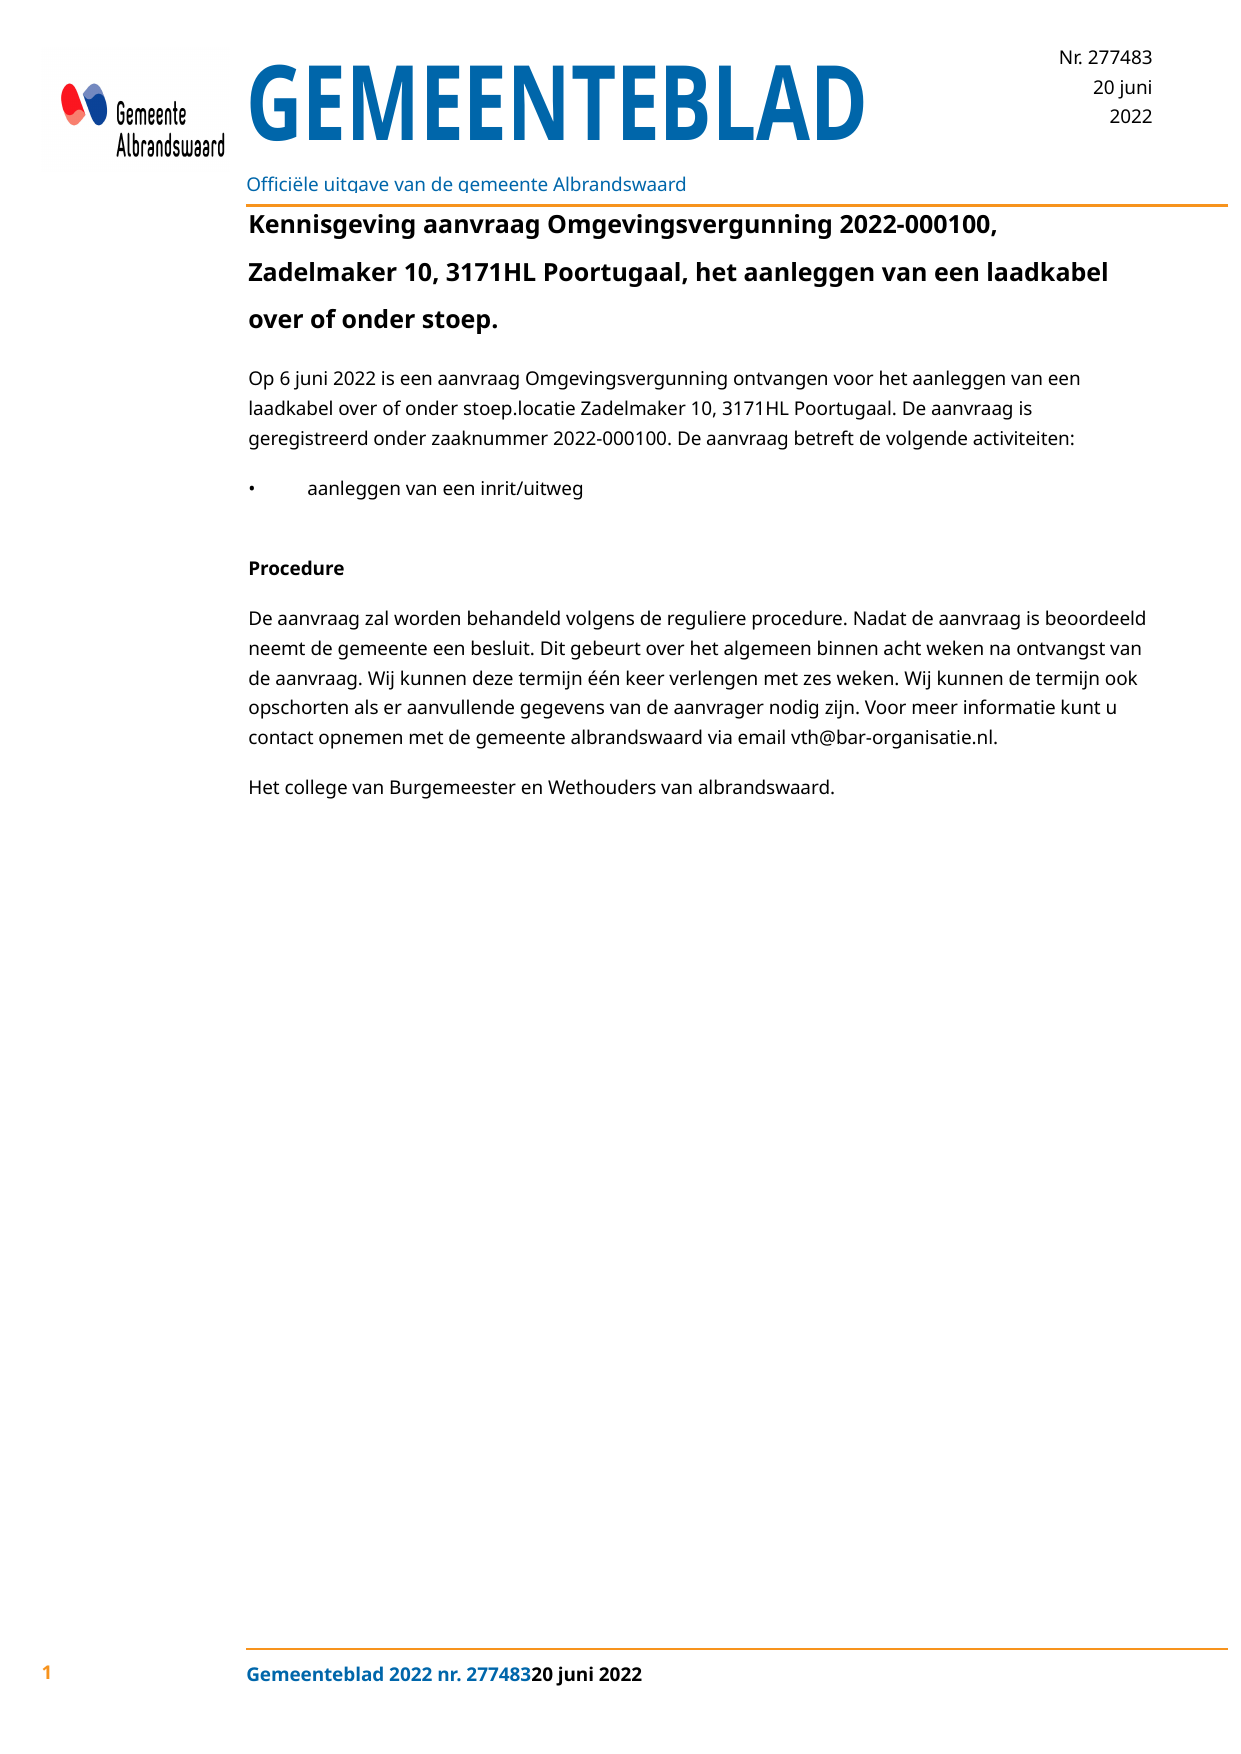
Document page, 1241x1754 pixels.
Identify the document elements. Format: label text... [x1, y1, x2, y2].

text De aanvraag zal worden behandeld volgens de reguliere procedure. Nadat de aanvraag is beoordeeld neemt de gemeente een besluit. Dit gebeurt over het algemeen binnen acht weken na ontvangst van de aanvraag. Wij kunnen deze termijn één keer verlengen met zes weken. Wij kunnen de termijn ook opschorten als er aanvullende gegevens van de aanvrager nodig zijn. Voor meer informatie kunt u contact opnemen met de gemeente albrandswaard via email vth@bar-organisatie.nl. [248, 606, 1152, 749]
text Op 6 juni 2022 is een aanvraag Omgevingsvergunning ontvangen voor het aanleggen van een laadkabel over of onder stoep.locatie Zadelmaker 10, 3171HL Poortugaal. De aanvraag is geregistreerd onder zaaknummer 2022-000100. De aanvraag betreft de volgende activiteiten: [248, 366, 1152, 450]
text Kennisgeving aanvraag Omgevingsvergunning 2022-000100, Zadelmaker 10, 3171HL Poortugaal, het aanleggen van een laadkabel over of onder stoep. [248, 207, 1152, 336]
picture [41, 47, 231, 172]
text Procedure [248, 555, 1152, 581]
list aanleggen van een inrit/uitweg [248, 475, 1152, 501]
text Het college van Burgemeester en Wethouders van albrandswaard. [248, 774, 1152, 800]
